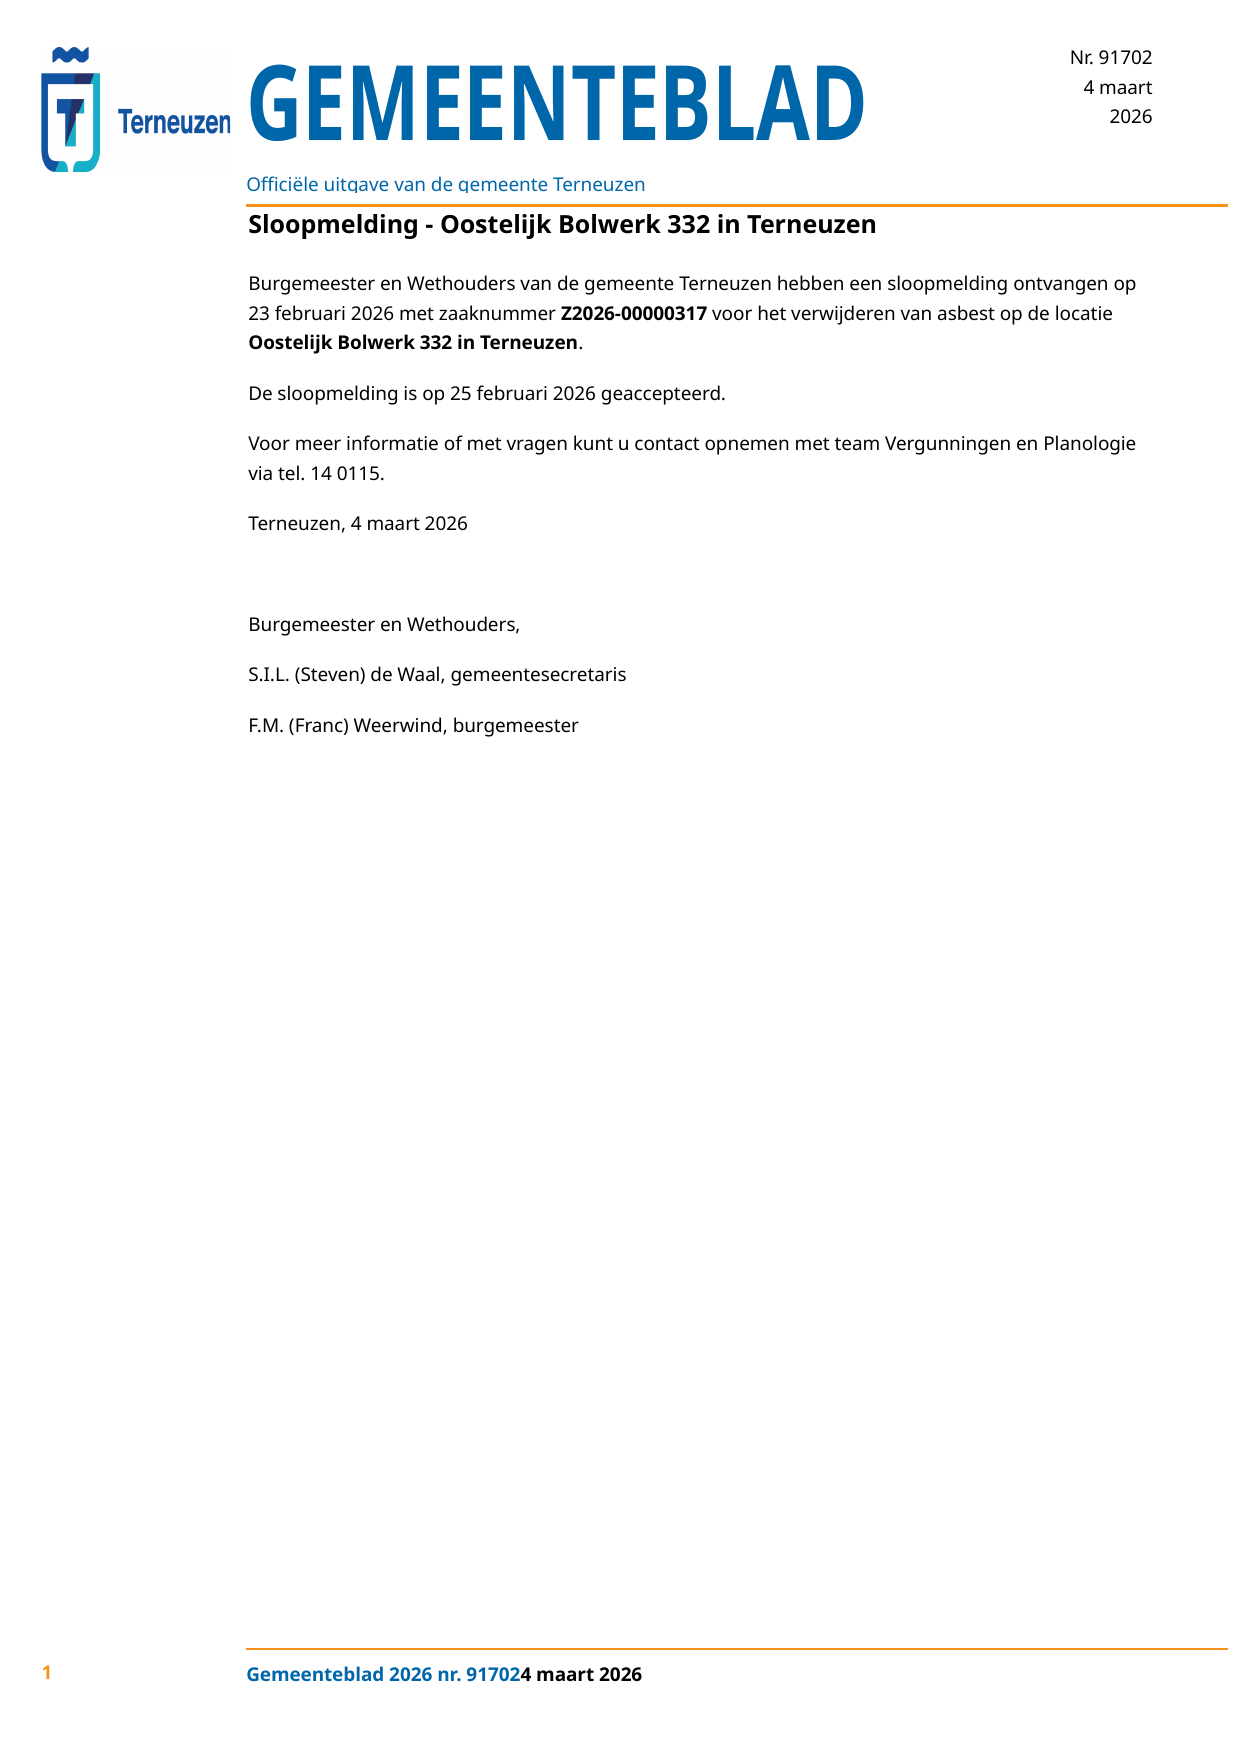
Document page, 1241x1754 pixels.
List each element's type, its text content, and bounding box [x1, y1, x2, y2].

text Burgemeester en Wethouders, [248, 611, 1152, 637]
text Voor meer informatie of met vragen kunt u contact opnemen met team Vergunningen en Planologie via tel. 14 0115. [248, 430, 1152, 486]
text De sloopmelding is op 25 februari 2026 geaccepteerd. [248, 380, 1152, 406]
text Burgemeester en Wethouders van de gemeente Terneuzen hebben een sloopmelding ontvangen op 23 februari 2026 met zaaknummer Z2026-00000317 voor het verwijderen van asbest op de locatie Oostelijk Bolwerk 332 in Terneuzen. [248, 270, 1152, 355]
text F.M. (Franc) Weerwind, burgemeester [248, 712, 1152, 738]
text S.I.L. (Steven) de Waal, gemeentesecretaris [248, 662, 1152, 687]
text Sloopmelding - Oostelijk Bolwerk 332 in Terneuzen [248, 207, 1152, 241]
picture [41, 47, 231, 172]
text Terneuzen, 4 maart 2026 [248, 510, 1152, 536]
